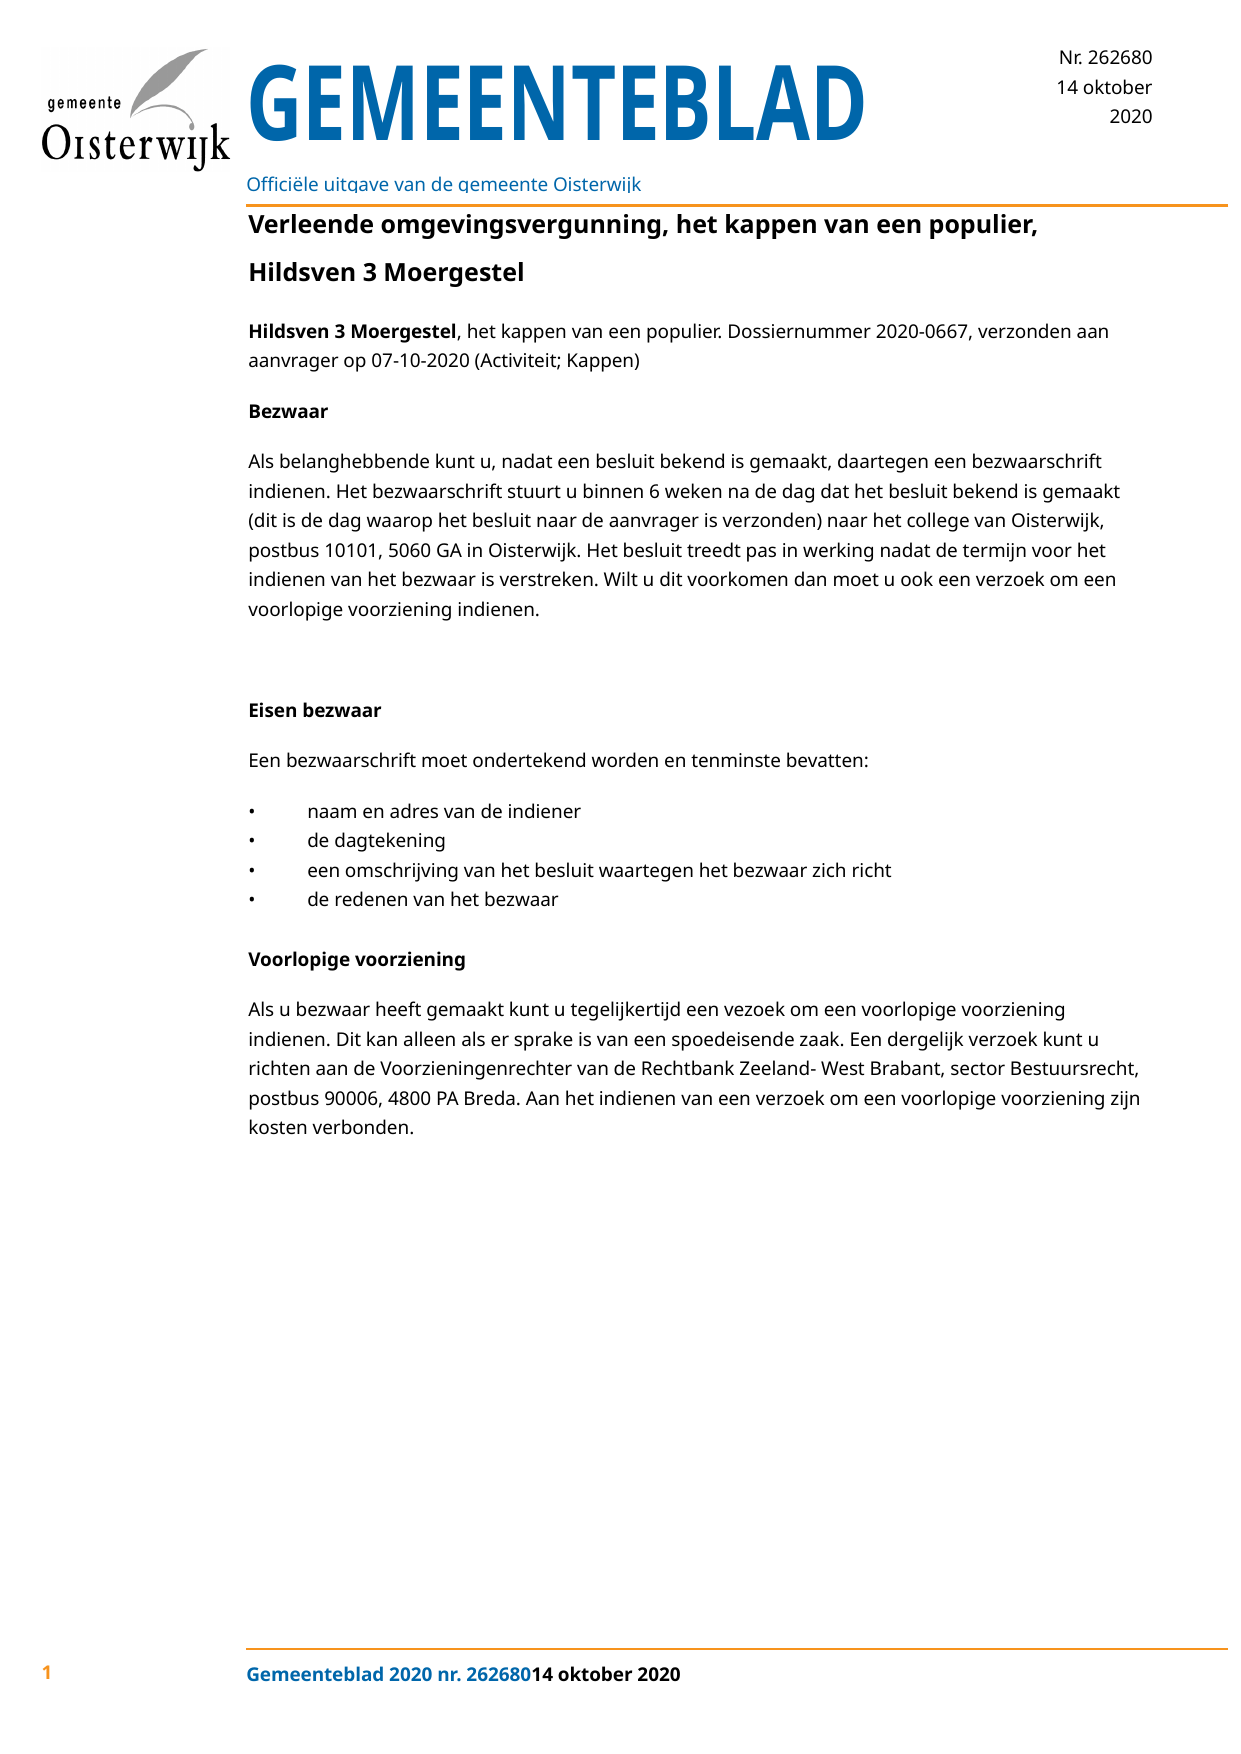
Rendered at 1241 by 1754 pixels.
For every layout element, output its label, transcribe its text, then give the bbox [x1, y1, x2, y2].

list de dagtekening [248, 827, 1152, 853]
text Hildsven 3 Moergestel, het kappen van een populier. Dossiernummer 2020-0667, verzonden aan aanvrager op 07-10-2020 (Activiteit; Kappen) [248, 318, 1152, 373]
text Als u bezwaar heeft gemaakt kunt u tegelijkertijd een vezoek om een voorlopige voorziening indienen. Dit kan alleen als er sprake is van een spoedeisende zaak. Een dergelijk verzoek kunt u richten aan de Voorzieningenrechter van de Rechtbank Zeeland- West Brabant, sector Bestuursrecht, postbus 90006, 4800 PA Breda. Aan het indienen van een verzoek om een voorlopige voorziening zijn kosten verbonden. [248, 996, 1152, 1140]
text Verleende omgevingsvergunning, het kappen van een populier, Hildsven 3 Moergestel [248, 207, 1152, 288]
list naam en adres van de indiener [248, 798, 1152, 824]
text Als belanghebbende kunt u, nadat een besluit bekend is gemaakt, daartegen een bezwaarschrift indienen. Het bezwaarschrift stuurt u binnen 6 weken na de dag dat het besluit bekend is gemaakt (dit is de dag waarop het besluit naar de aanvrager is verzonden) naar het college van Oisterwijk, postbus 10101, 5060 GA in Oisterwijk. Het besluit treedt pas in werking nadat de termijn voor het indienen van het bezwaar is verstreken. Wilt u dit voorkomen dan moet u ook een verzoek om een voorlopige voorziening indienen. [248, 448, 1152, 622]
text Een bezwaarschrift moet ondertekend worden en tenminste bevatten: [248, 747, 1152, 773]
picture [41, 47, 231, 172]
text Voorlopige voorziening [248, 946, 1152, 972]
text Eisen bezwaar [248, 697, 1152, 723]
list een omschrijving van het besluit waartegen het bezwaar zich richt [248, 857, 1152, 883]
list de redenen van het bezwaar [248, 887, 1152, 912]
text Bezwaar [248, 398, 1152, 424]
